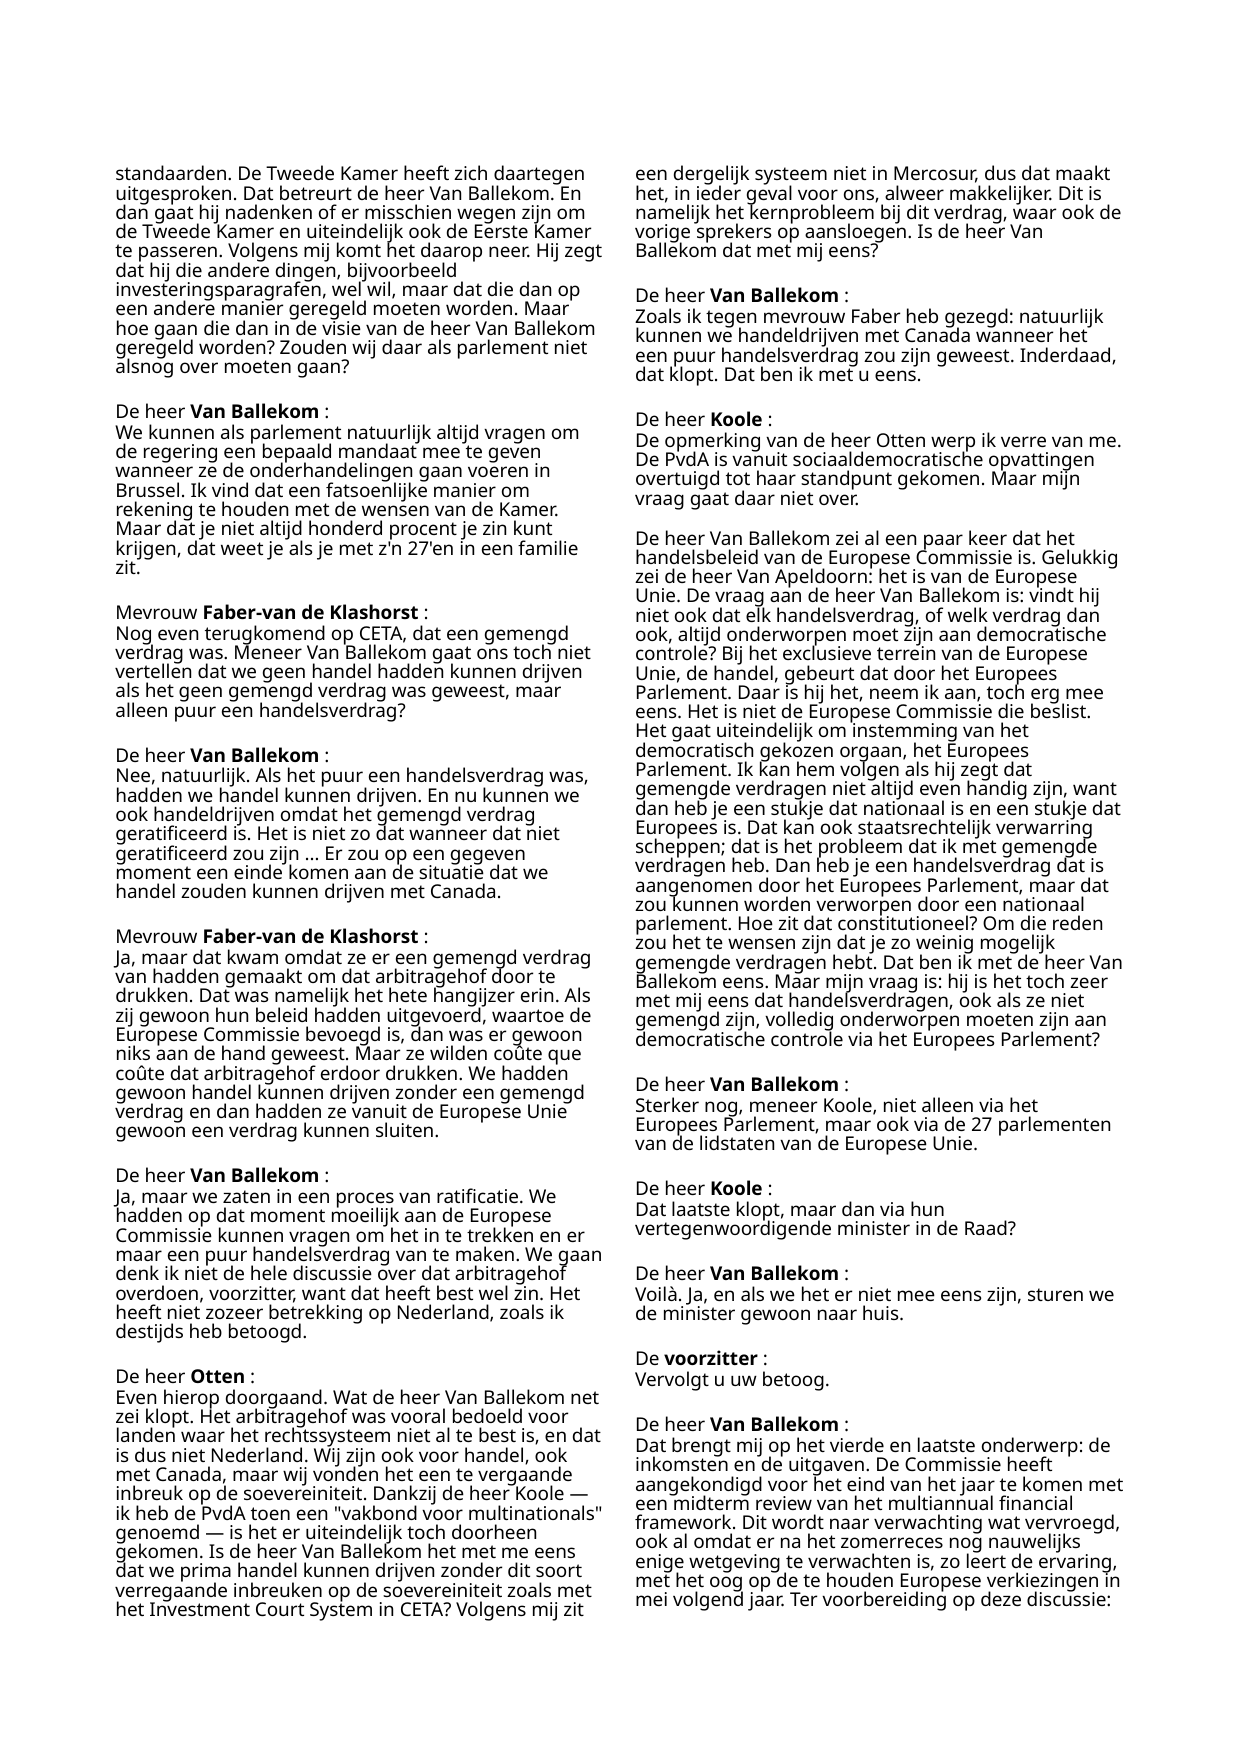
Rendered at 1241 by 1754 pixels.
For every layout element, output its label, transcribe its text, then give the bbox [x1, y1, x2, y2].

text De heer Van Ballekom : [635, 282, 1125, 308]
text De heer Otten : [115, 1363, 605, 1389]
text een dergelijk systeem niet in Mercosur, dus dat maakt het, in ieder geval voor ons, alweer makkelijker. Dit is namelijk het kernprobleem bij dit verdrag, waar ook de vorige sprekers op aansloegen. Is de heer Van Ballekom dat met mij eens? [635, 165, 1125, 262]
text Vervolgt u uw betoog. [635, 1371, 1125, 1390]
text Voilà. Ja, en als we het er niet mee eens zijn, sturen we de minister gewoon naar huis. [635, 1286, 1125, 1324]
text De heer Koole : [635, 1175, 1125, 1201]
text Ja, maar we zaten in een proces van ratificatie. We hadden op dat moment moeilijk aan de Europese Commissie kunnen vragen om het in te trekken en er maar een puur handelsverdrag van te maken. We gaan denk ik niet de hele discussie over dat arbitragehof overdoen, voorzitter, want dat heeft best wel zin. Het heeft niet zozeer betrekking op Nederland, zoals ik destijds heb betoogd. [115, 1188, 605, 1342]
text Mevrouw Faber-van de Klashorst : [115, 923, 605, 949]
text Ja, maar dat kwam omdat ze er een gemengd verdrag van hadden gemaakt om dat arbitragehof door te drukken. Dat was namelijk het hete hangijzer erin. Als zij gewoon hun beleid hadden uitgevoerd, waartoe de Europese Commissie bevoegd is, dan was er gewoon niks aan de hand geweest. Maar ze wilden coûte que coûte dat arbitragehof erdoor drukken. We hadden gewoon handel kunnen drijven zonder een gemengd verdrag en dan hadden ze vanuit de Europese Unie gewoon een verdrag kunnen sluiten. [115, 949, 605, 1142]
text De heer Van Ballekom : [635, 1411, 1125, 1437]
text Nee, natuurlijk. Als het puur een handelsverdrag was, hadden we handel kunnen drijven. En nu kunnen we ook handeldrijven omdat het gemengd verdrag geratificeerd is. Het is niet zo dat wanneer dat niet geratificeerd zou zijn … Er zou op een gegeven moment een einde komen aan de situatie dat we handel zouden kunnen drijven met Canada. [115, 767, 605, 902]
text De heer Van Ballekom zei al een paar keer dat het handelsbeleid van de Europese Commissie is. Gelukkig zei de heer Van Apeldoorn: het is van de Europese Unie. De vraag aan de heer Van Ballekom is: vindt hij niet ook dat elk handelsverdrag, of welk verdrag dan ook, altijd onderworpen moet zijn aan democratische controle? Bij het exclusieve terrein van de Europese Unie, de handel, gebeurt dat door het Europees Parlement. Daar is hij het, neem ik aan, toch erg mee eens. Het is niet de Europese Commissie die beslist. Het gaat uiteindelijk om instemming van het democratisch gekozen orgaan, het Europees Parlement. Ik kan hem volgen als hij zegt dat gemengde verdragen niet altijd even handig zijn, want dan heb je een stukje dat nationaal is en een stukje dat Europees is. Dat kan ook staatsrechtelijk verwarring scheppen; dat is het probleem dat ik met gemengde verdragen heb. Dan heb je een handelsverdrag dat is aangenomen door het Europees Parlement, maar dat zou kunnen worden verworpen door een nationaal parlement. Hoe zit dat constitutioneel? Om die reden zou het te wensen zijn dat je zo weinig mogelijk gemengde verdragen hebt. Dat ben ik met de heer Van Ballekom eens. Maar mijn vraag is: hij is het toch zeer met mij eens dat handelsverdragen, ook als ze niet gemengd zijn, volledig onderworpen moeten zijn aan democratische controle via het Europees Parlement? [635, 530, 1125, 1050]
text De heer Van Ballekom : [115, 742, 605, 767]
text Sterker nog, meneer Koole, niet alleen via het Europees Parlement, maar ook via de 27 parlementen van de lidstaten van de Europese Unie. [635, 1097, 1125, 1154]
text De voorzitter : [635, 1345, 1125, 1371]
text standaarden. De Tweede Kamer heeft zich daartegen uitgesproken. Dat betreurt de heer Van Ballekom. En dan gaat hij nadenken of er misschien wegen zijn om de Tweede Kamer en uiteindelijk ook de Eerste Kamer te passeren. Volgens mij komt het daarop neer. Hij zegt dat hij die andere dingen, bijvoorbeeld investeringsparagrafen, wel wil, maar dat die dan op een andere manier geregeld moeten worden. Maar hoe gaan die dan in de visie van de heer Van Ballekom geregeld worden? Zouden wij daar als parlement niet alsnog over moeten gaan? [115, 165, 605, 377]
text De heer Koole : [635, 406, 1125, 432]
text Even hierop doorgaand. Wat de heer Van Ballekom net zei klopt. Het arbitragehof was vooral bedoeld voor landen waar het rechtssysteem niet al te best is, en dat is dus niet Nederland. Wij zijn ook voor handel, ook met Canada, maar wij vonden het een te vergaande inbreuk op de soevereiniteit. Dankzij de heer Koole — ik heb de PvdA toen een "vakbond voor multinationals" genoemd — is het er uiteindelijk toch doorheen gekomen. Is de heer Van Ballekom het met me eens dat we prima handel kunnen drijven zonder dit soort verregaande inbreuken op de soevereiniteit zoals met het Investment Court System in CETA? Volgens mij zit [115, 1389, 605, 1620]
text De heer Van Ballekom : [115, 398, 605, 424]
text Zoals ik tegen mevrouw Faber heb gezegd: natuurlijk kunnen we handeldrijven met Canada wanneer het een puur handelsverdrag zou zijn geweest. Inderdaad, dat klopt. Dat ben ik met u eens. [635, 308, 1125, 385]
text De heer Van Ballekom : [635, 1071, 1125, 1097]
text Nog even terugkomend op CETA, dat een gemengd verdrag was. Meneer Van Ballekom gaat ons toch niet vertellen dat we geen handel hadden kunnen drijven als het geen gemengd verdrag was geweest, maar alleen puur een handelsverdrag? [115, 624, 605, 721]
text Dat brengt mij op het vierde en laatste onderwerp: de inkomsten en de uitgaven. De Commissie heeft aangekondigd voor het eind van het jaar te komen met een midterm review van het multiannual financial framework. Dit wordt naar verwachting wat vervroegd, ook al omdat er na het zomerreces nog nauwelijks enige wetgeving te verwachten is, zo leert de ervaring, met het oog op de te houden Europese verkiezingen in mei volgend jaar. Ter voorbereiding op deze discussie: [635, 1437, 1125, 1610]
text Mevrouw Faber-van de Klashorst : [115, 599, 605, 624]
text We kunnen als parlement natuurlijk altijd vragen om de regering een bepaald mandaat mee te geven wanneer ze de onderhandelingen gaan voeren in Brussel. Ik vind dat een fatsoenlijke manier om rekening te houden met de wensen van de Kamer. Maar dat je niet altijd honderd procent je zin kunt krijgen, dat weet je als je met z'n 27'en in een familie zit. [115, 424, 605, 578]
text De heer Van Ballekom : [635, 1260, 1125, 1286]
text De heer Van Ballekom : [115, 1162, 605, 1188]
text Dat laatste klopt, maar dan via hun vertegenwoordigende minister in de Raad? [635, 1201, 1125, 1239]
text De opmerking van de heer Otten werp ik verre van me. De PvdA is vanuit sociaaldemocratische opvattingen overtuigd tot haar standpunt gekomen. Maar mijn vraag gaat daar niet over. [635, 432, 1125, 509]
